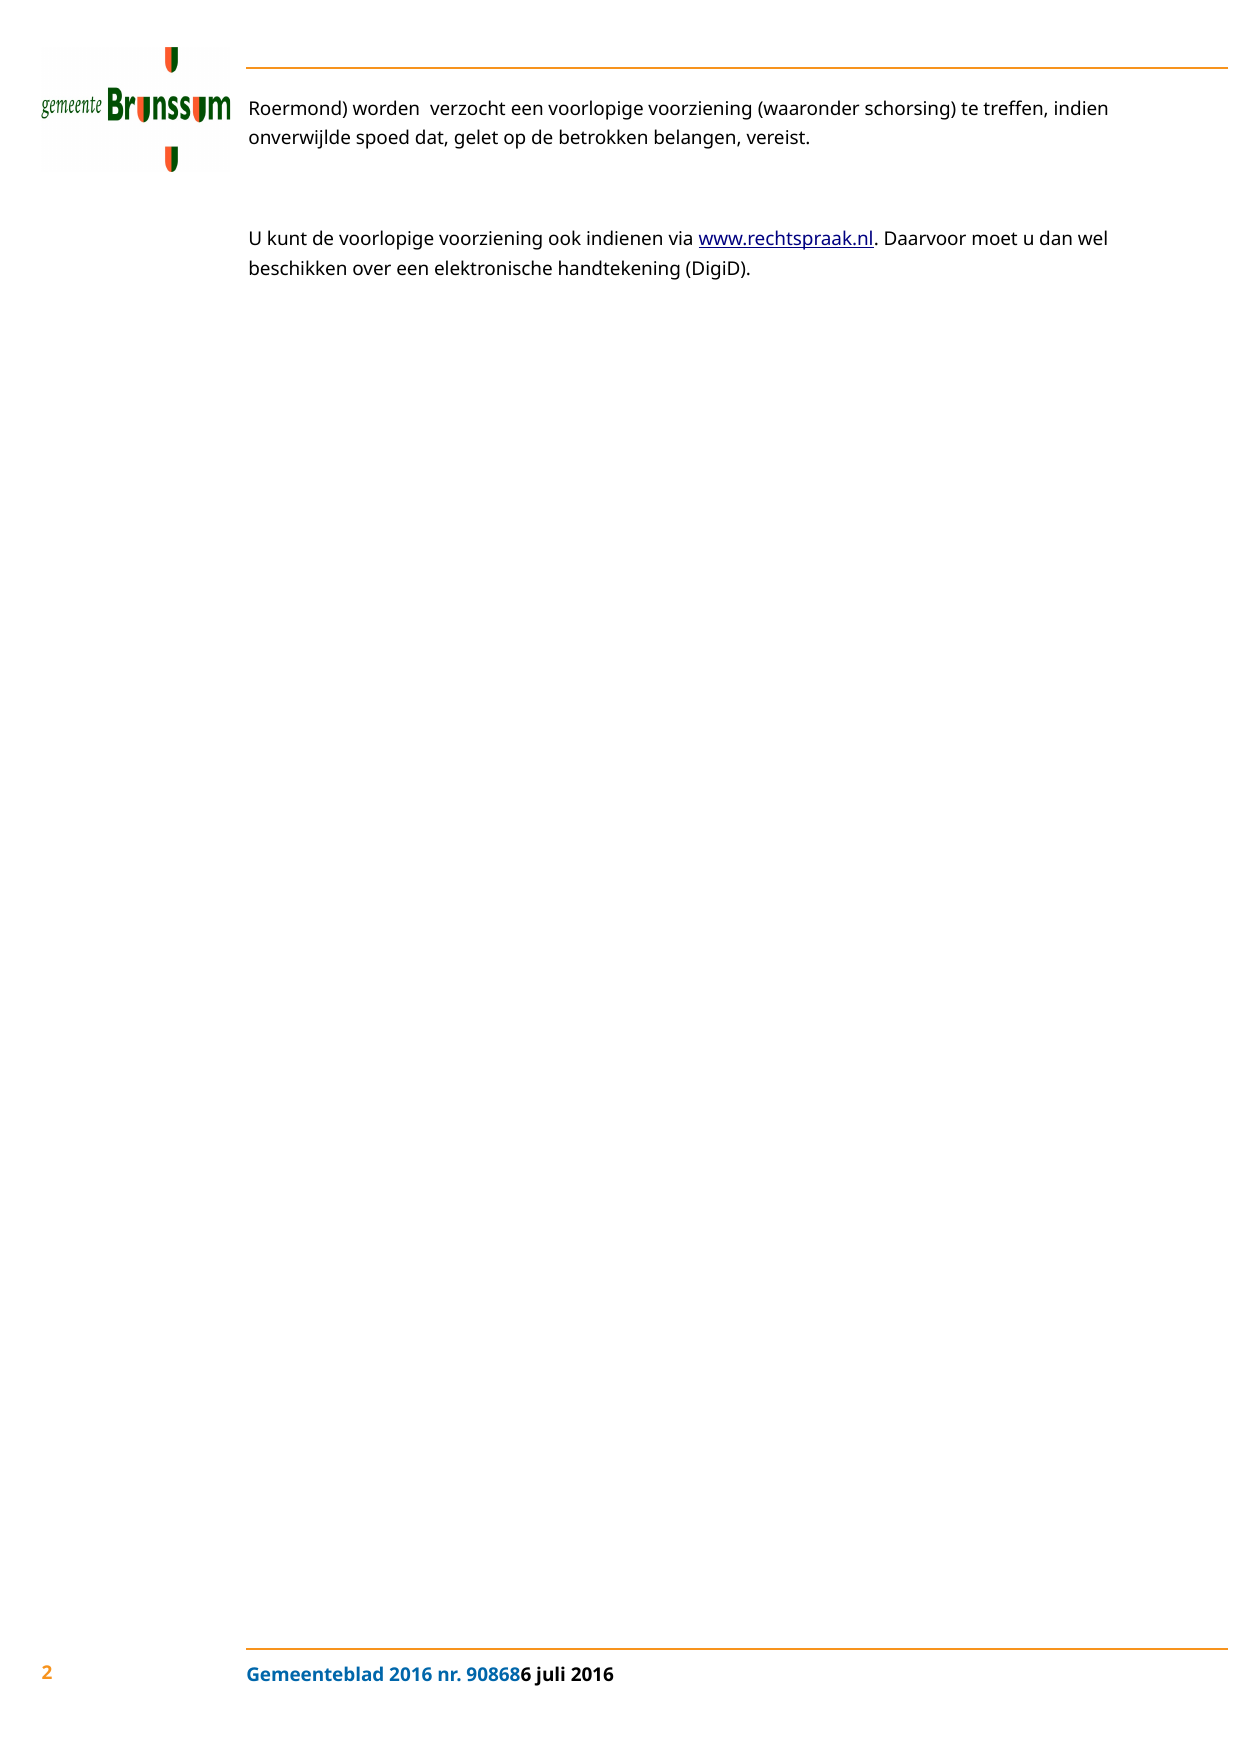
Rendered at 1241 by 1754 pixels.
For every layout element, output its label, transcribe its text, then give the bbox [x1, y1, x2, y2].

text U kunt de voorlopige voorziening ook indienen via www.rechtspraak.nl. Daarvoor moet u dan wel beschikken over een elektronische handtekening (DigiD). [248, 225, 1152, 281]
picture [41, 47, 231, 172]
text Roermond) worden verzocht een voorlopige voorziening (waaronder schorsing) te treffen, indien onverwijlde spoed dat, gelet op de betrokken belangen, vereist. [248, 95, 1152, 150]
